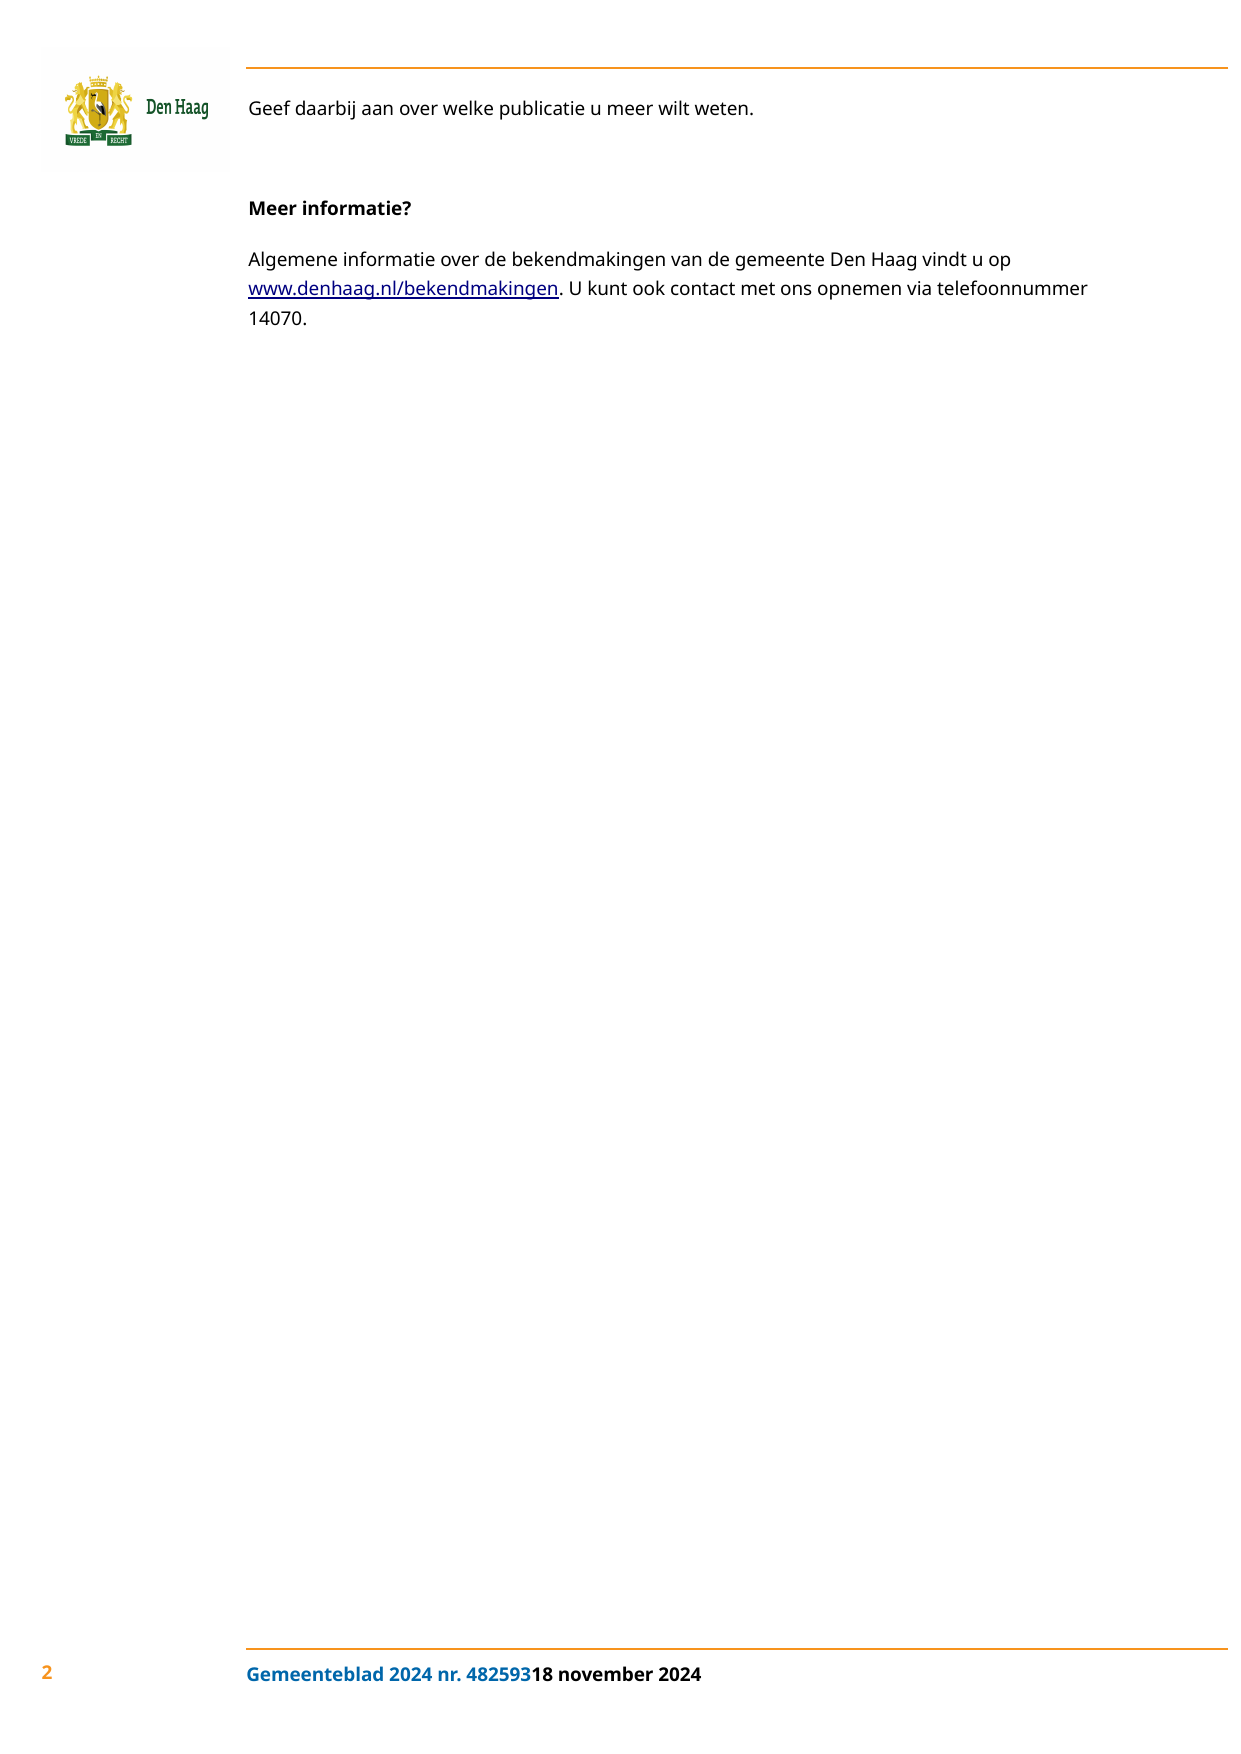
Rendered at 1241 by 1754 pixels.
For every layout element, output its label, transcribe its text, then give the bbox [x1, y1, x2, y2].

text Algemene informatie over de bekendmakingen van de gemeente Den Haag vindt u op www.denhaag.nl/bekendmakingen. U kunt ook contact met ons opnemen via telefoonnummer 14070. [248, 246, 1152, 331]
text Geef daarbij aan over welke publicatie u meer wilt weten. [248, 95, 1152, 121]
picture [41, 47, 231, 172]
text Meer informatie? [248, 196, 1152, 221]
